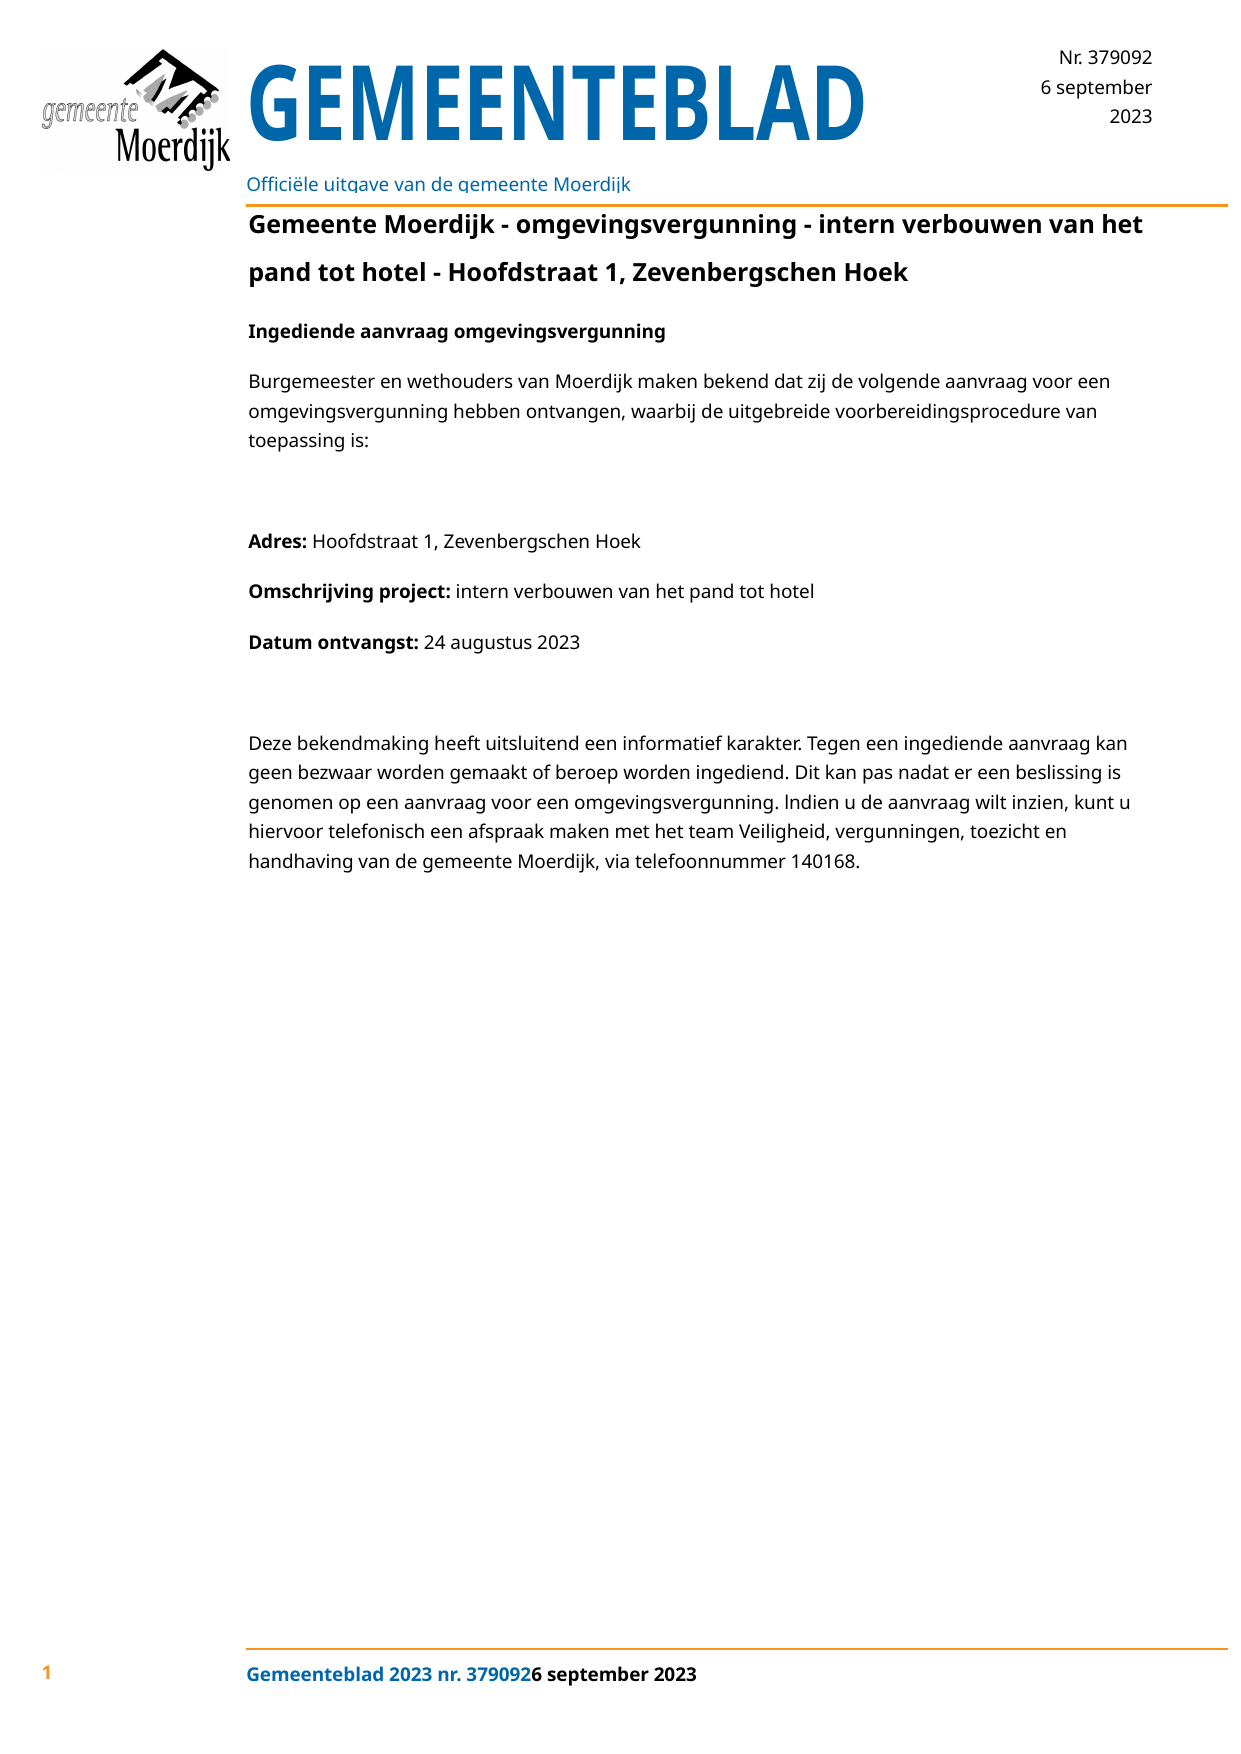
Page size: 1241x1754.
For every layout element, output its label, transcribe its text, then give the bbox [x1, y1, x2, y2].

text Gemeente Moerdijk - omgevingsvergunning - intern verbouwen van het pand tot hotel - Hoofdstraat 1, Zevenbergschen Hoek [248, 207, 1152, 288]
text Deze bekendmaking heeft uitsluitend een informatief karakter. Tegen een ingediende aanvraag kan geen bezwaar worden gemaakt of beroep worden ingediend. Dit kan pas nadat er een beslissing is genomen op een aanvraag voor een omgevingsvergunning. lndien u de aanvraag wilt inzien, kunt u hiervoor telefonisch een afspraak maken met het team Veiligheid, vergunningen, toezicht en handhaving van de gemeente Moerdijk, via telefoonnummer 140168. [248, 730, 1152, 874]
text Datum ontvangst: 24 augustus 2023 [248, 629, 1152, 655]
text Ingediende aanvraag omgevingsvergunning [248, 318, 1152, 344]
text Adres: Hoofdstraat 1, Zevenbergschen Hoek [248, 528, 1152, 554]
text Burgemeester en wethouders van Moerdijk maken bekend dat zij de volgende aanvraag voor een omgevingsvergunning hebben ontvangen, waarbij de uitgebreide voorbereidingsprocedure van toepassing is: [248, 368, 1152, 453]
text Omschrijving project: intern verbouwen van het pand tot hotel [248, 579, 1152, 604]
picture [41, 47, 231, 172]
